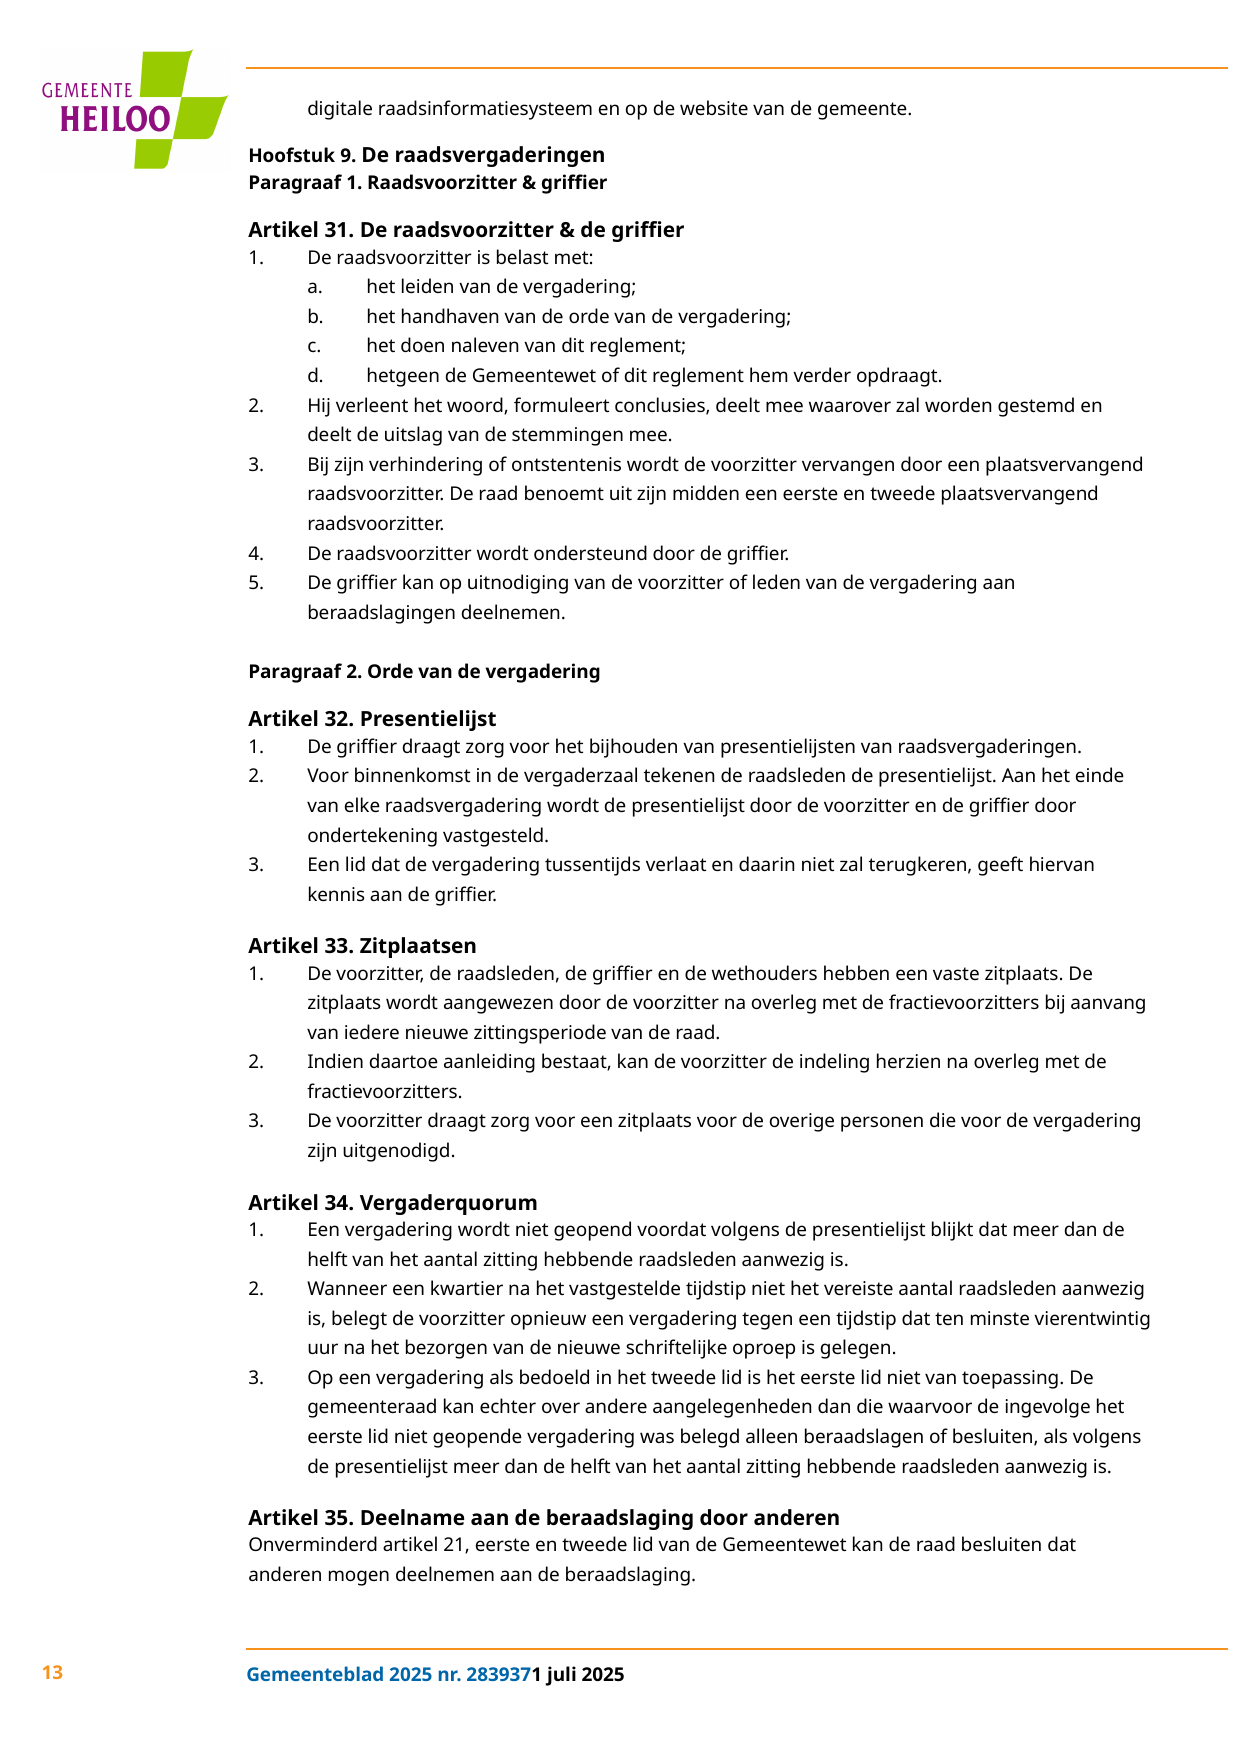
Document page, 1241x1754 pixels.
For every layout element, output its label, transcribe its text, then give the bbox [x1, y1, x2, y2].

text Artikel 31. De raadsvoorzitter & de griffier [248, 215, 1152, 244]
list hetgeen de Gemeentewet of dit reglement hem verder opdraagt. [307, 362, 1152, 388]
list Indien daartoe aanleiding bestaat, kan de voorzitter de indeling herzien na overleg met de fractievoorzitters. [248, 1048, 1152, 1104]
list Bij zijn verhindering of ontstentenis wordt de voorzitter vervangen door een plaatsvervangend raadsvoorzitter. De raad benoemt uit zijn midden een eerste en tweede plaatsvervangend raadsvoorzitter. [248, 451, 1152, 536]
text Hoofstuk 9. De raadsvergaderingen [248, 140, 1152, 169]
list De voorzitter, de raadsleden, de griffier en de wethouders hebben een vaste zitplaats. De zitplaats wordt aangewezen door de voorzitter na overleg met de fractievoorzitters bij aanvang van iedere nieuwe zittingsperiode van de raad. [248, 960, 1152, 1045]
list Een lid dat de vergadering tussentijds verlaat en daarin niet zal terugkeren, geeft hiervan kennis aan de griffier. [248, 851, 1152, 907]
list De griffier kan op uitnodiging van de voorzitter of leden van de vergadering aan beraadslagingen deelnemen. [248, 569, 1152, 624]
list digitale raadsinformatiesysteem en op de website van de gemeente. [248, 95, 1152, 121]
picture [41, 47, 231, 172]
text Artikel 34. Vergaderquorum [248, 1188, 1152, 1216]
list De voorzitter draagt zorg voor een zitplaats voor de overige personen die voor de vergadering zijn uitgenodigd. [248, 1108, 1152, 1163]
list Wanneer een kwartier na het vastgestelde tijdstip niet het vereiste aantal raadsleden aanwezig is, belegt de voorzitter opnieuw een vergadering tegen een tijdstip dat ten minste vierentwintig uur na het bezorgen van de nieuwe schriftelijke oproep is gelegen. [248, 1275, 1152, 1360]
list Een vergadering wordt niet geopend voordat volgens de presentielijst blijkt dat meer dan de helft van het aantal zitting hebbende raadsleden aanwezig is. [248, 1216, 1152, 1271]
list De raadsvoorzitter is belast met: [248, 244, 1152, 269]
list Op een vergadering als bedoeld in het tweede lid is het eerste lid niet van toepassing. De gemeenteraad kan echter over andere aangelegenheden dan die waarvoor de ingevolge het eerste lid niet geopende vergadering was belegd alleen beraadslagen of besluiten, als volgens de presentielijst meer dan de helft van het aantal zitting hebbende raadsleden aanwezig is. [248, 1364, 1152, 1478]
list De griffier draagt zorg voor het bijhouden van presentielijsten van raadsvergaderingen. [248, 733, 1152, 759]
list het handhaven van de orde van de vergadering; [307, 303, 1152, 329]
text Artikel 35. Deelname aan de beraadslaging door anderen [248, 1503, 1152, 1532]
text Paragraaf 1. Raadsvoorzitter & griffier [248, 169, 1152, 194]
text Onverminderd artikel 21, eerste en tweede lid van de Gemeentewet kan de raad besluiten dat anderen mogen deelnemen aan de beraadslaging. [248, 1532, 1152, 1587]
list Hij verleent het woord, formuleert conclusies, deelt mee waarover zal worden gestemd en deelt de uitslag van de stemmingen mee. [248, 392, 1152, 447]
list Voor binnenkomst in de vergaderzaal tekenen de raadsleden de presentielijst. Aan het einde van elke raadsvergadering wordt de presentielijst door de voorzitter en de griffier door ondertekening vastgesteld. [248, 763, 1152, 847]
text Paragraaf 2. Orde van de vergadering [248, 658, 1152, 684]
list De raadsvoorzitter wordt ondersteund door de griffier. [248, 540, 1152, 565]
list het leiden van de vergadering; [307, 273, 1152, 299]
text Artikel 32. Presentielijst [248, 704, 1152, 733]
list het doen naleven van dit reglement; [307, 333, 1152, 358]
text Artikel 33. Zitplaatsen [248, 931, 1152, 960]
